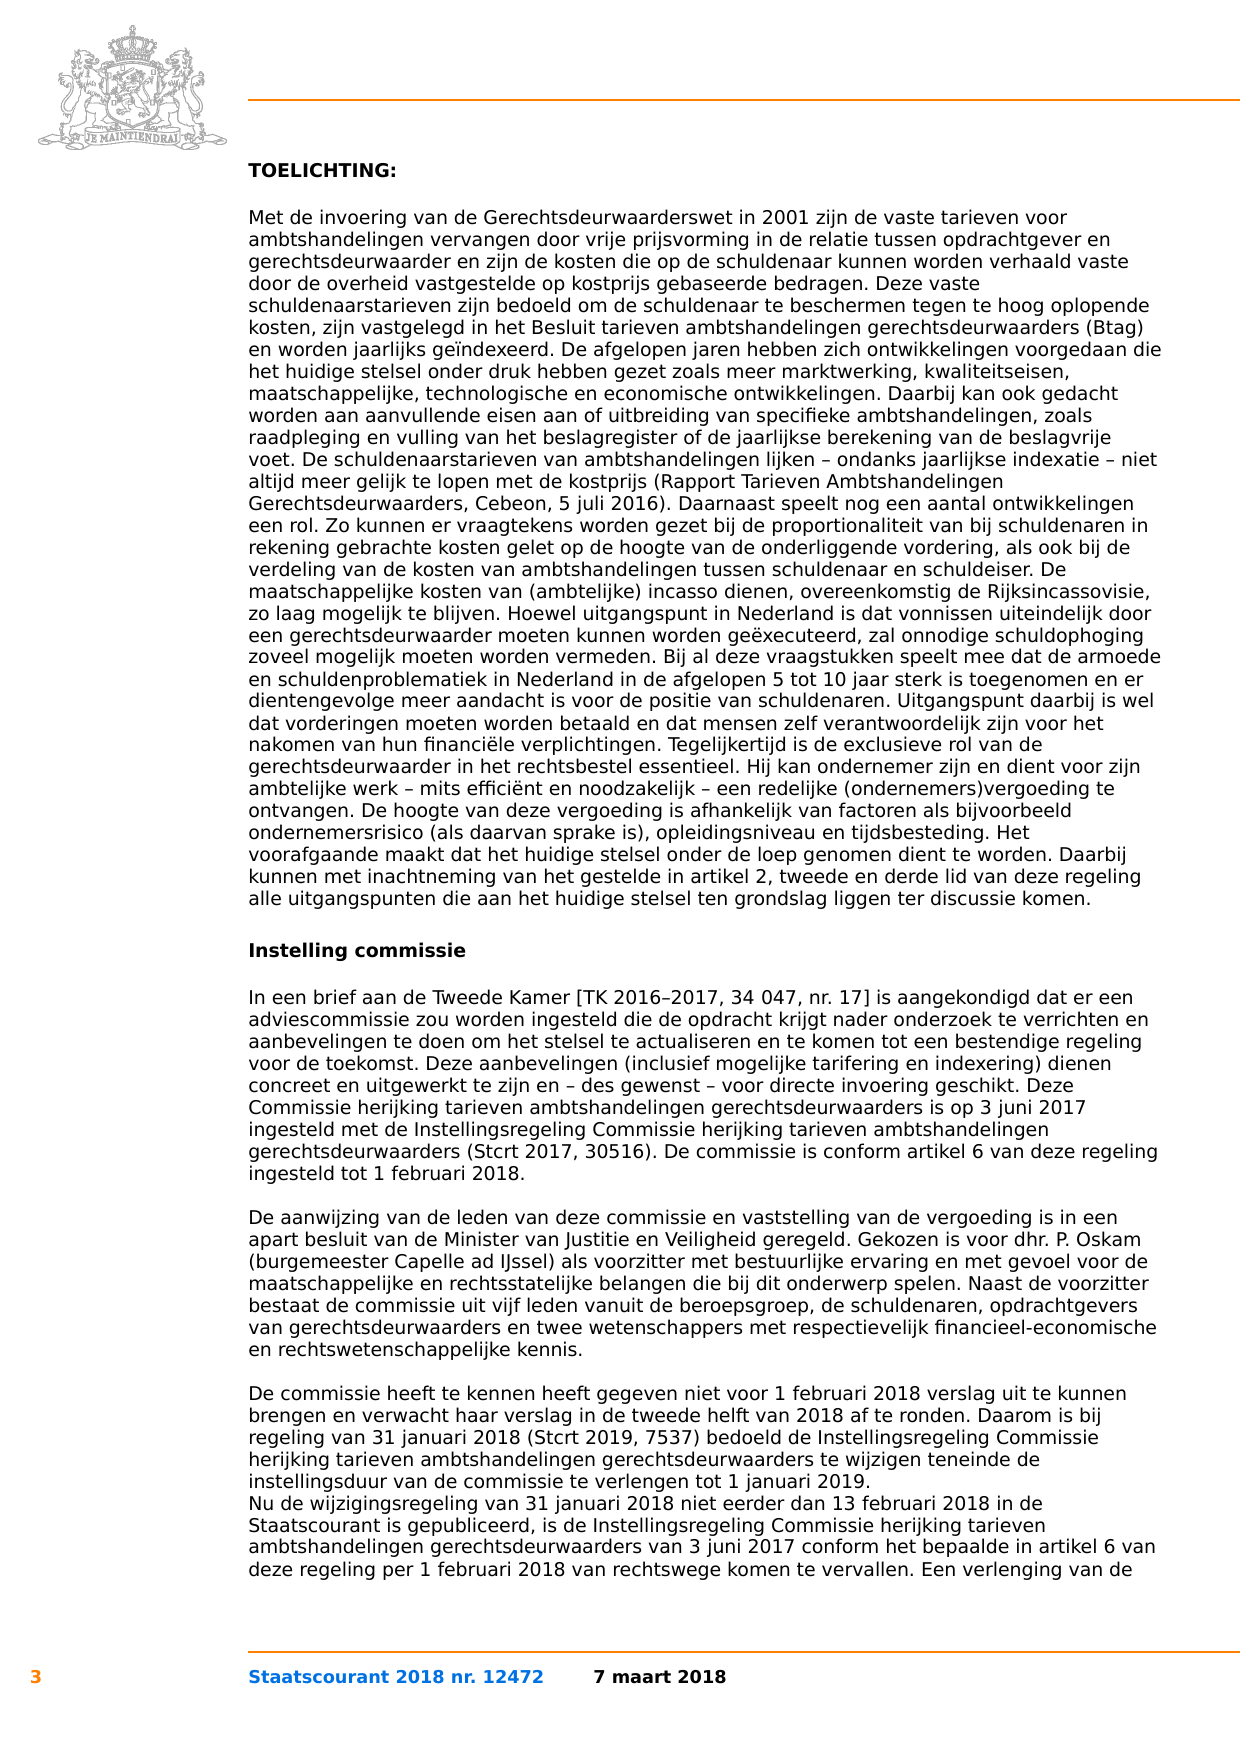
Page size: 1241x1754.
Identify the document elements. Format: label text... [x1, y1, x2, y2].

picture [38, 25, 227, 150]
text Nu de wijzigingsregeling van 31 januari 2018 niet eerder dan 13 februari 2018 in de Staatscourant is gepubliceerd, is de Instellingsregeling Commissie herijking tarieven ambtshandelingen gerechtsdeurwaarders van 3 juni 2017 conform het bepaalde in artikel 6 van deze regeling per 1 februari 2018 van rechtswege komen te vervallen. Een verlenging van de [248, 1492, 1163, 1580]
text De commissie heeft te kennen heeft gegeven niet voor 1 februari 2018 verslag uit te kunnen brengen en verwacht haar verslag in de tweede helft van 2018 af te ronden. Daarom is bij regeling van 31 januari 2018 (Stcrt 2019, 7537) bedoeld de Instellingsregeling Commissie herijking tarieven ambtshandelingen gerechtsdeurwaarders te wijzigen teneinde de instellingsduur van de commissie te verlengen tot 1 januari 2019. [248, 1383, 1163, 1492]
text De aanwijzing van de leden van deze commissie en vaststelling van de vergoeding is in een apart besluit van de Minister van Justitie en Veiligheid geregeld. Gekozen is voor dhr. P. Oskam (burgemeester Capelle ad IJssel) als voorzitter met bestuurlijke ervaring en met gevoel voor de maatschappelijke en rechtsstatelijke belangen die bij dit onderwerp spelen. Naast de voorzitter bestaat de commissie uit vijf leden vanuit de beroepsgroep, de schuldenaren, opdrachtgevers van gerechtsdeurwaarders en twee wetenschappers met respectievelijk financieel-economische en rechtswetenschappelijke kennis. [248, 1207, 1163, 1361]
text Met de invoering van de Gerechtsdeurwaarderswet in 2001 zijn de vaste tarieven voor ambtshandelingen vervangen door vrije prijsvorming in de relatie tussen opdrachtgever en gerechtsdeurwaarder en zijn de kosten die op de schuldenaar kunnen worden verhaald vaste door de overheid vastgestelde op kostprijs gebaseerde bedragen. Deze vaste schuldenaarstarieven zijn bedoeld om de schuldenaar te beschermen tegen te hoog oplopende kosten, zijn vastgelegd in het Besluit tarieven ambtshandelingen gerechtsdeurwaarders (Btag) en worden jaarlijks geïndexeerd. De afgelopen jaren hebben zich ontwikkelingen voorgedaan die het huidige stelsel onder druk hebben gezet zoals meer marktwerking, kwaliteitseisen, maatschappelijke, technologische en economische ontwikkelingen. Daarbij kan ook gedacht worden aan aanvullende eisen aan of uitbreiding van specifieke ambtshandelingen, zoals raadpleging en vulling van het beslagregister of de jaarlijkse berekening van de beslagvrije voet. De schuldenaarstarieven van ambtshandelingen lijken – ondanks jaarlijkse indexatie – niet altijd meer gelijk te lopen met de kostprijs (Rapport Tarieven Ambtshandelingen Gerechtsdeurwaarders, Cebeon, 5 juli 2016). Daarnaast speelt nog een aantal ontwikkelingen een rol. Zo kunnen er vraagtekens worden gezet bij de proportionaliteit van bij schuldenaren in rekening gebrachte kosten gelet op de hoogte van de onderliggende vordering, als ook bij de verdeling van de kosten van ambtshandelingen tussen schuldenaar en schuldeiser. De maatschappelijke kosten van (ambtelijke) incasso dienen, overeenkomstig de Rijksincassovisie, zo laag mogelijk te blijven. Hoewel uitgangspunt in Nederland is dat vonnissen uiteindelijk door een gerechtsdeurwaarder moeten kunnen worden geëxecuteerd, zal onnodige schuldophoging zoveel mogelijk moeten worden vermeden. Bij al deze vraagstukken speelt mee dat de armoede en schuldenproblematiek in Nederland in de afgelopen 5 tot 10 jaar sterk is toegenomen en er dientengevolge meer aandacht is voor de positie van schuldenaren. Uitgangspunt daarbij is wel dat vorderingen moeten worden betaald en dat mensen zelf verantwoordelijk zijn voor het nakomen van hun financiële verplichtingen. Tegelijkertijd is de exclusieve rol van de gerechtsdeurwaarder in het rechtsbestel essentieel. Hij kan ondernemer zijn en dient voor zijn ambtelijke werk – mits efficiënt en noodzakelijk – een redelijke (ondernemers)vergoeding te ontvangen. De hoogte van deze vergoeding is afhankelijk van factoren als bijvoorbeeld ondernemersrisico (als daarvan sprake is), opleidingsniveau en tijdsbesteding. Het voorafgaande maakt dat het huidige stelsel onder de loep genomen dient te worden. Daarbij kunnen met inachtneming van het gestelde in artikel 2, tweede en derde lid van deze regeling alle uitgangspunten die aan het huidige stelsel ten grondslag liggen ter discussie komen. [248, 207, 1163, 910]
subtitle Instelling commissie [248, 940, 1163, 962]
subtitle TOELICHTING: [248, 160, 1163, 182]
text In een brief aan de Tweede Kamer [TK 2016–2017, 34 047, nr. 17] is aangekondigd dat er een adviescommissie zou worden ingesteld die de opdracht krijgt nader onderzoek te verrichten en aanbevelingen te doen om het stelsel te actualiseren en te komen tot een bestendige regeling voor de toekomst. Deze aanbevelingen (inclusief mogelijke tarifering en indexering) dienen concreet en uitgewerkt te zijn en – des gewenst – voor directe invoering geschikt. Deze Commissie herijking tarieven ambtshandelingen gerechtsdeurwaarders is op 3 juni 2017 ingesteld met de Instellingsregeling Commissie herijking tarieven ambtshandelingen gerechtsdeurwaarders (Stcrt 2017, 30516). De commissie is conform artikel 6 van deze regeling ingesteld tot 1 februari 2018. [248, 987, 1163, 1185]
